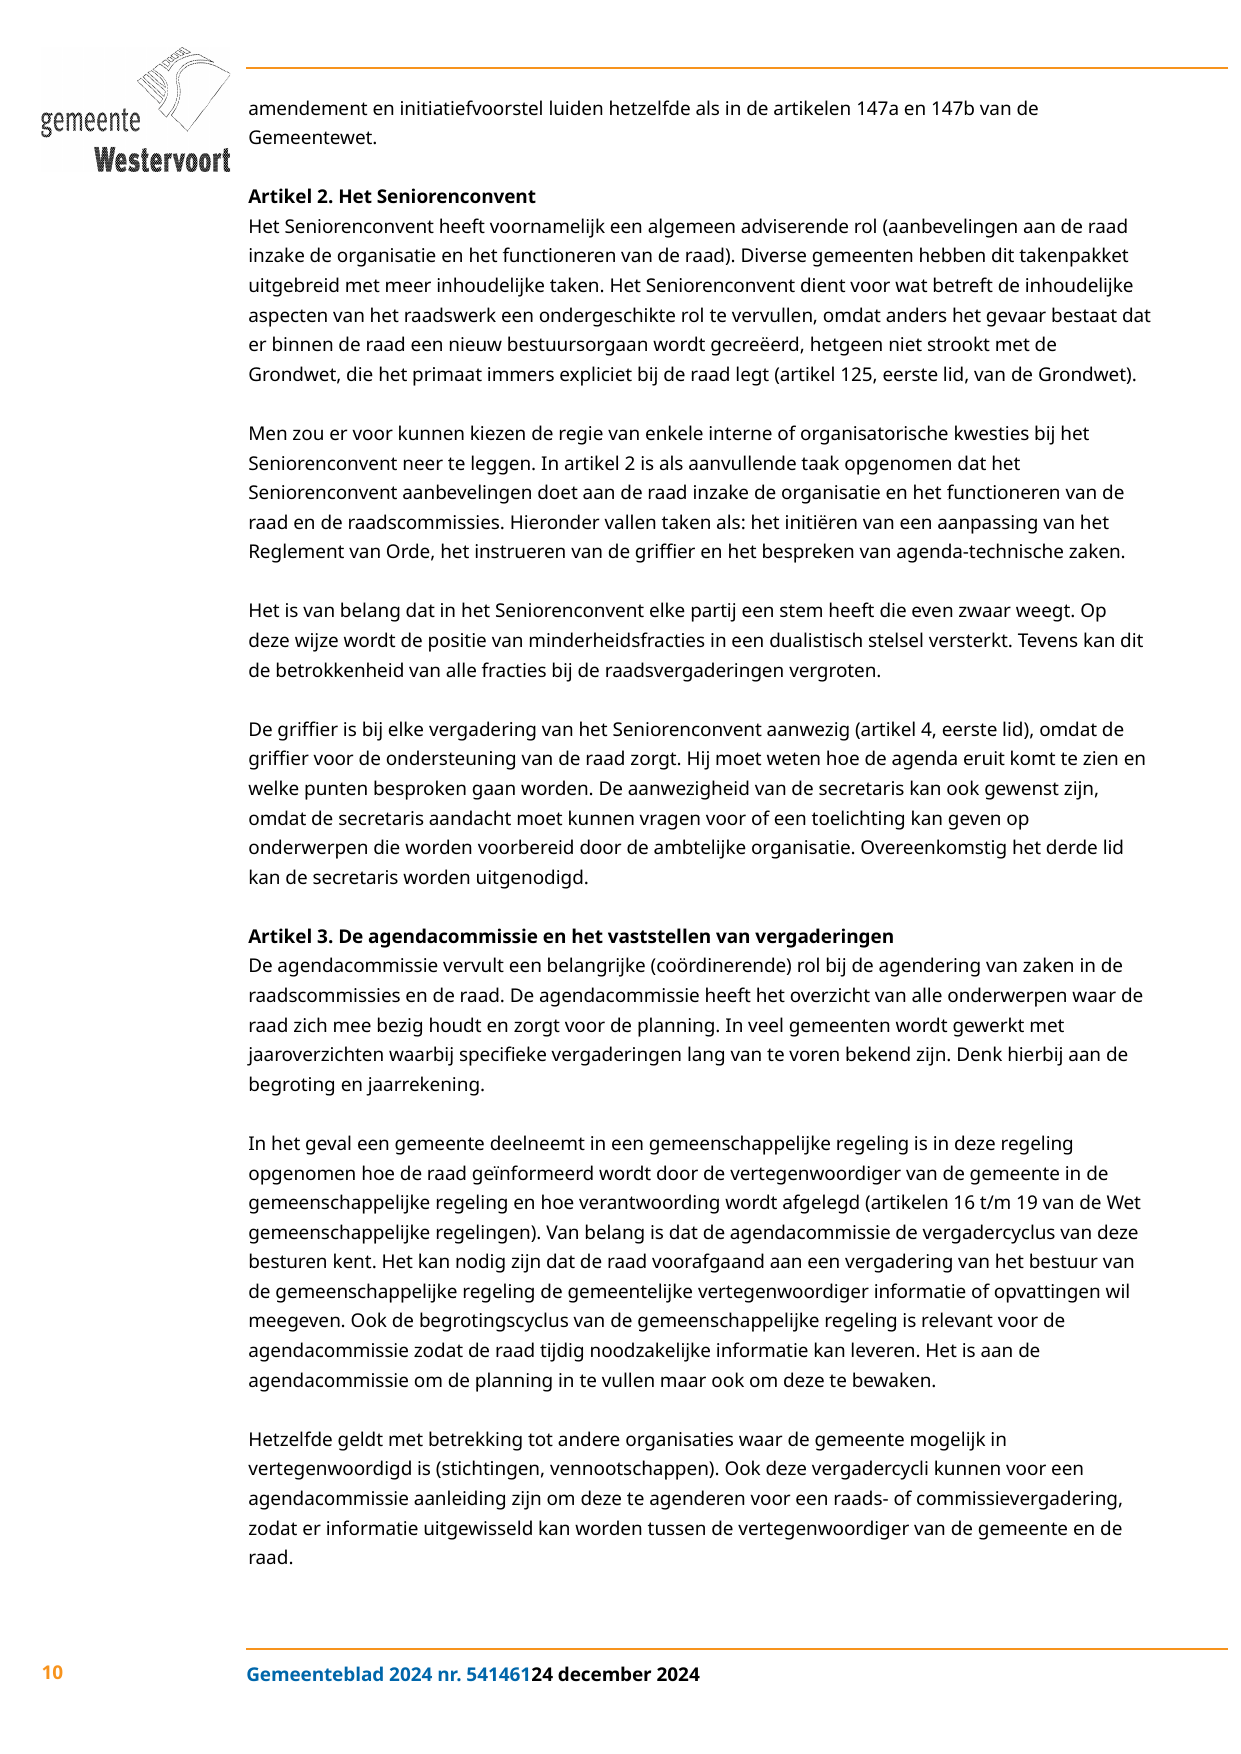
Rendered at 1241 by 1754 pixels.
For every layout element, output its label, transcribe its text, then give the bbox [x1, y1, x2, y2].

text De griffier is bij elke vergadering van het Seniorenconvent aanwezig (artikel 4, eerste lid), omdat de griffier voor de ondersteuning van de raad zorgt. Hij moet weten hoe de agenda eruit komt te zien en welke punten besproken gaan worden. De aanwezigheid van de secretaris kan ook gewenst zijn, omdat de secretaris aandacht moet kunnen vragen voor of een toelichting kan geven op onderwerpen die worden voorbereid door de ambtelijke organisatie. Overeenkomstig het derde lid kan de secretaris worden uitgenodigd. [248, 716, 1152, 890]
picture [41, 47, 231, 172]
text Artikel 2. Het Seniorenconvent [248, 183, 1152, 209]
text Men zou er voor kunnen kiezen de regie van enkele interne of organisatorische kwesties bij het Seniorenconvent neer te leggen. In artikel 2 is als aanvullende taak opgenomen dat het Seniorenconvent aanbevelingen doet aan de raad inzake de organisatie en het functioneren van de raad en de raadscommissies. Hieronder vallen taken als: het initiëren van een aanpassing van het Reglement van Orde, het instrueren van de griffier en het bespreken van agenda-technische zaken. [248, 420, 1152, 564]
text In het geval een gemeente deelneemt in een gemeenschappelijke regeling is in deze regeling opgenomen hoe de raad geïnformeerd wordt door de vertegenwoordiger van de gemeente in de gemeenschappelijke regeling en hoe verantwoording wordt afgelegd (artikelen 16 t/m 19 van de Wet gemeenschappelijke regelingen). Van belang is dat de agendacommissie de vergadercyclus van deze besturen kent. Het kan nodig zijn dat de raad voorafgaand aan een vergadering van het bestuur van de gemeenschappelijke regeling de gemeentelijke vertegenwoordiger informatie of opvattingen wil meegeven. Ook de begrotingscyclus van de gemeenschappelijke regeling is relevant voor de agendacommissie zodat de raad tijdig noodzakelijke informatie kan leveren. Het is aan de agendacommissie om de planning in te vullen maar ook om deze te bewaken. [248, 1130, 1152, 1393]
text Hetzelfde geldt met betrekking tot andere organisaties waar de gemeente mogelijk in vertegenwoordigd is (stichtingen, vennootschappen). Ook deze vergadercycli kunnen voor een agendacommissie aanleiding zijn om deze te agenderen voor een raads- of commissievergadering, zodat er informatie uitgewisseld kan worden tussen de vertegenwoordiger van de gemeente en de raad. [248, 1426, 1152, 1570]
text Het Seniorenconvent heeft voornamelijk een algemeen adviserende rol (aanbevelingen aan de raad inzake de organisatie en het functioneren van de raad). Diverse gemeenten hebben dit takenpakket uitgebreid met meer inhoudelijke taken. Het Seniorenconvent dient voor wat betreft de inhoudelijke aspecten van het raadswerk een ondergeschikte rol te vervullen, omdat anders het gevaar bestaat dat er binnen de raad een nieuw bestuursorgaan wordt gecreëerd, hetgeen niet strookt met de Grondwet, die het primaat immers expliciet bij de raad legt (artikel 125, eerste lid, van de Grondwet). [248, 213, 1152, 387]
text Artikel 3. De agendacommissie en het vaststellen van vergaderingen [248, 923, 1152, 949]
text amendement en initiatiefvoorstel luiden hetzelfde als in de artikelen 147a en 147b van de Gemeentewet. [248, 95, 1152, 150]
text De agendacommissie vervult een belangrijke (coördinerende) rol bij de agendering van zaken in de raadscommissies en de raad. De agendacommissie heeft het overzicht van alle onderwerpen waar de raad zich mee bezig houdt en zorgt voor de planning. In veel gemeenten wordt gewerkt met jaaroverzichten waarbij specifieke vergaderingen lang van te voren bekend zijn. Denk hierbij aan de begroting en jaarrekening. [248, 953, 1152, 1097]
text Het is van belang dat in het Seniorenconvent elke partij een stem heeft die even zwaar weegt. Op deze wijze wordt de positie van minderheidsfracties in een dualistisch stelsel versterkt. Tevens kan dit de betrokkenheid van alle fracties bij de raadsvergaderingen vergroten. [248, 598, 1152, 683]
